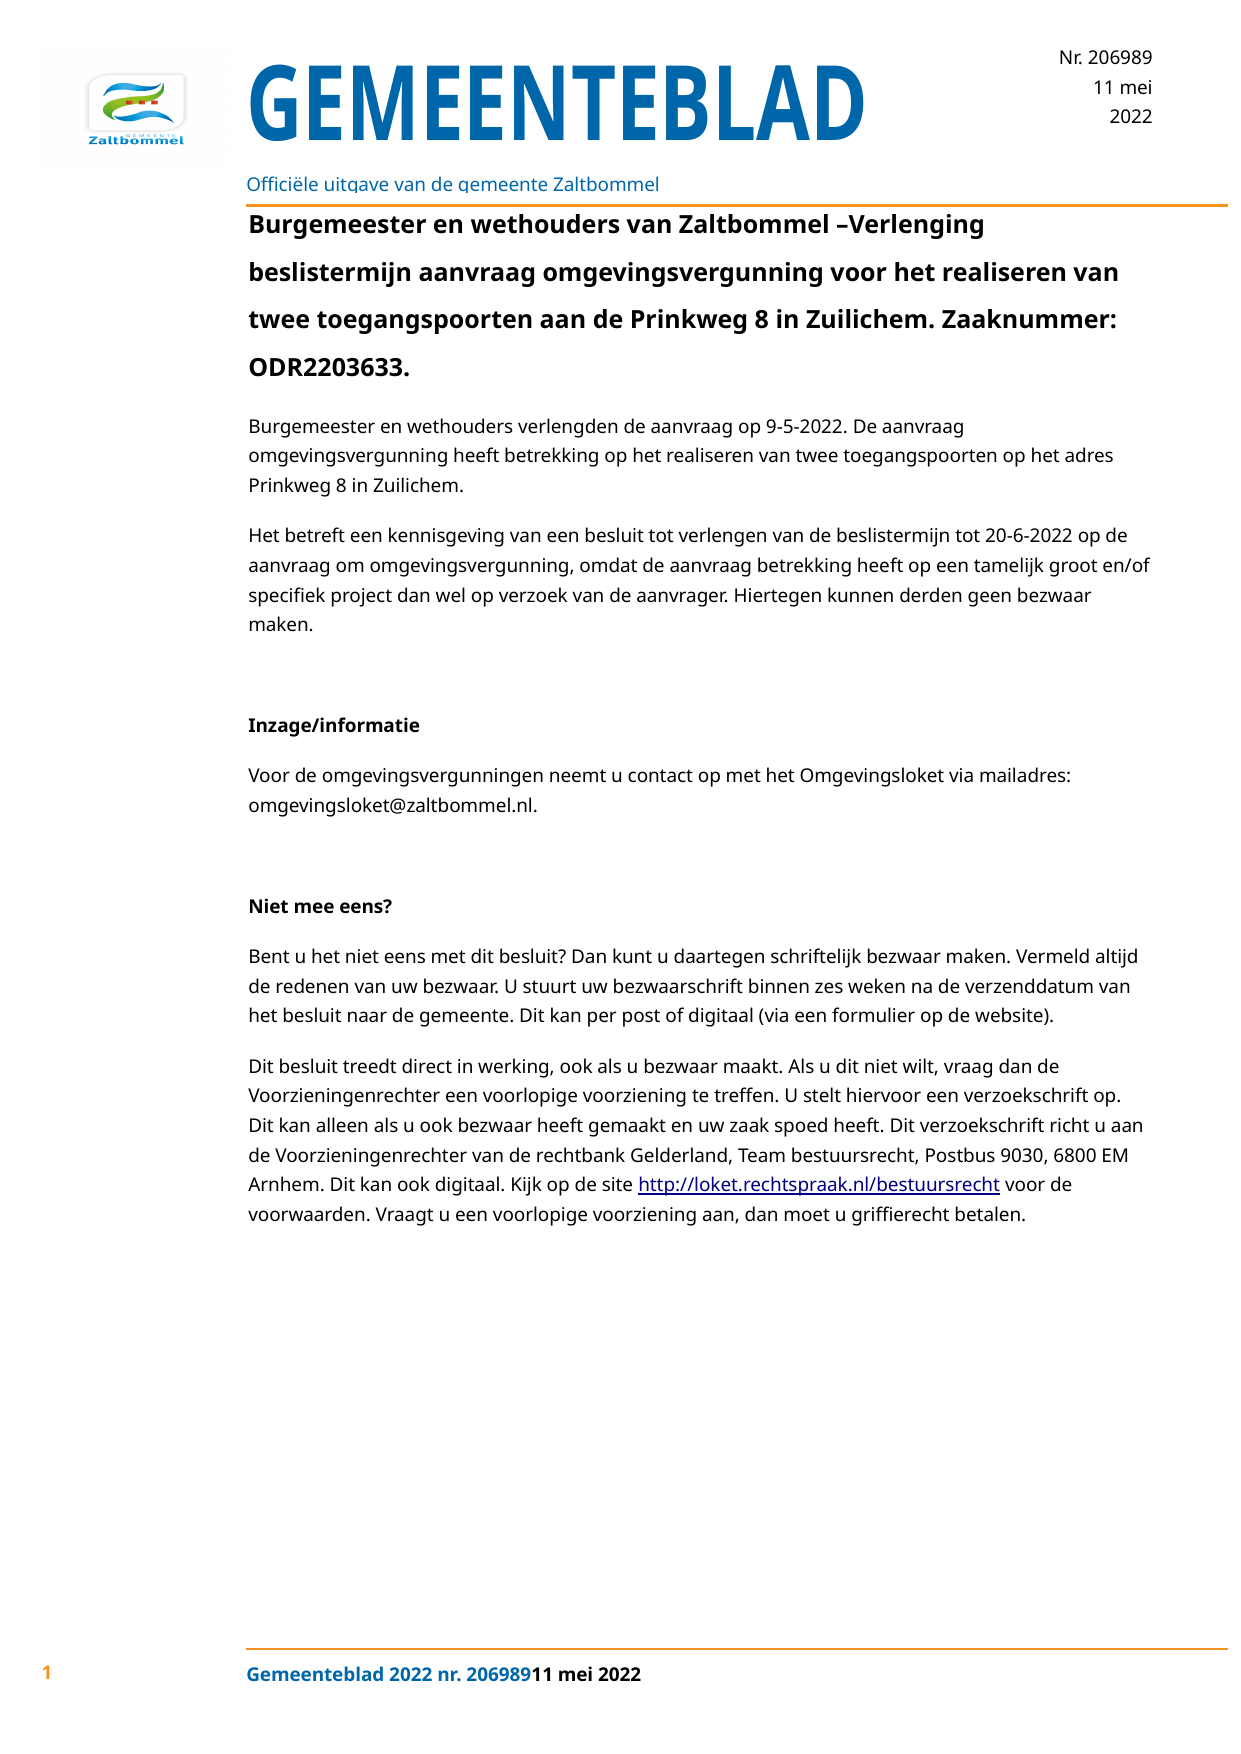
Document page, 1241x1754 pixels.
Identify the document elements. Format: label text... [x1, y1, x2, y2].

text Burgemeester en wethouders van Zaltbommel –Verlenging beslistermijn aanvraag omgevingsvergunning voor het realiseren van twee toegangspoorten aan de Prinkweg 8 in Zuilichem. Zaaknummer: ODR2203633. [248, 207, 1152, 384]
text Het betreft een kennisgeving van een besluit tot verlengen van de beslistermijn tot 20-6-2022 op de aanvraag om omgevingsvergunning, omdat de aanvraag betrekking heeft op een tamelijk groot en/of specifiek project dan wel op verzoek van de aanvrager. Hiertegen kunnen derden geen bezwaar maken. [248, 523, 1152, 637]
text Dit besluit treedt direct in werking, ook als u bezwaar maakt. Als u dit niet wilt, vraag dan de Voorzieningenrechter een voorlopige voorziening te treffen. U stelt hiervoor een verzoekschrift op. Dit kan alleen als u ook bezwaar heeft gemaakt en uw zaak spoed heeft. Dit verzoekschrift richt u aan de Voorzieningenrechter van de rechtbank Gelderland, Team bestuursrecht, Postbus 9030, 6800 EM Arnhem. Dit kan ook digitaal. Kijk op de site http://loket.rechtspraak.nl/bestuursrecht voor de voorwaarden. Vraagt u een voorlopige voorziening aan, dan moet u griffierecht betalen. [248, 1053, 1152, 1227]
text Niet mee eens? [248, 893, 1152, 919]
text Voor de omgevingsvergunningen neemt u contact op met het Omgevingsloket via mailadres: omgevingsloket@zaltbommel.nl. [248, 763, 1152, 818]
picture [41, 47, 231, 172]
text Inzage/informatie [248, 712, 1152, 738]
text Burgemeester en wethouders verlengden de aanvraag op 9-5-2022. De aanvraag omgevingsvergunning heeft betrekking op het realiseren van twee toegangspoorten op het adres Prinkweg 8 in Zuilichem. [248, 413, 1152, 498]
text Bent u het niet eens met dit besluit? Dan kunt u daartegen schriftelijk bezwaar maken. Vermeld altijd de redenen van uw bezwaar. U stuurt uw bezwaarschrift binnen zes weken na de verzenddatum van het besluit naar de gemeente. Dit kan per post of digitaal (via een formulier op de website). [248, 943, 1152, 1028]
